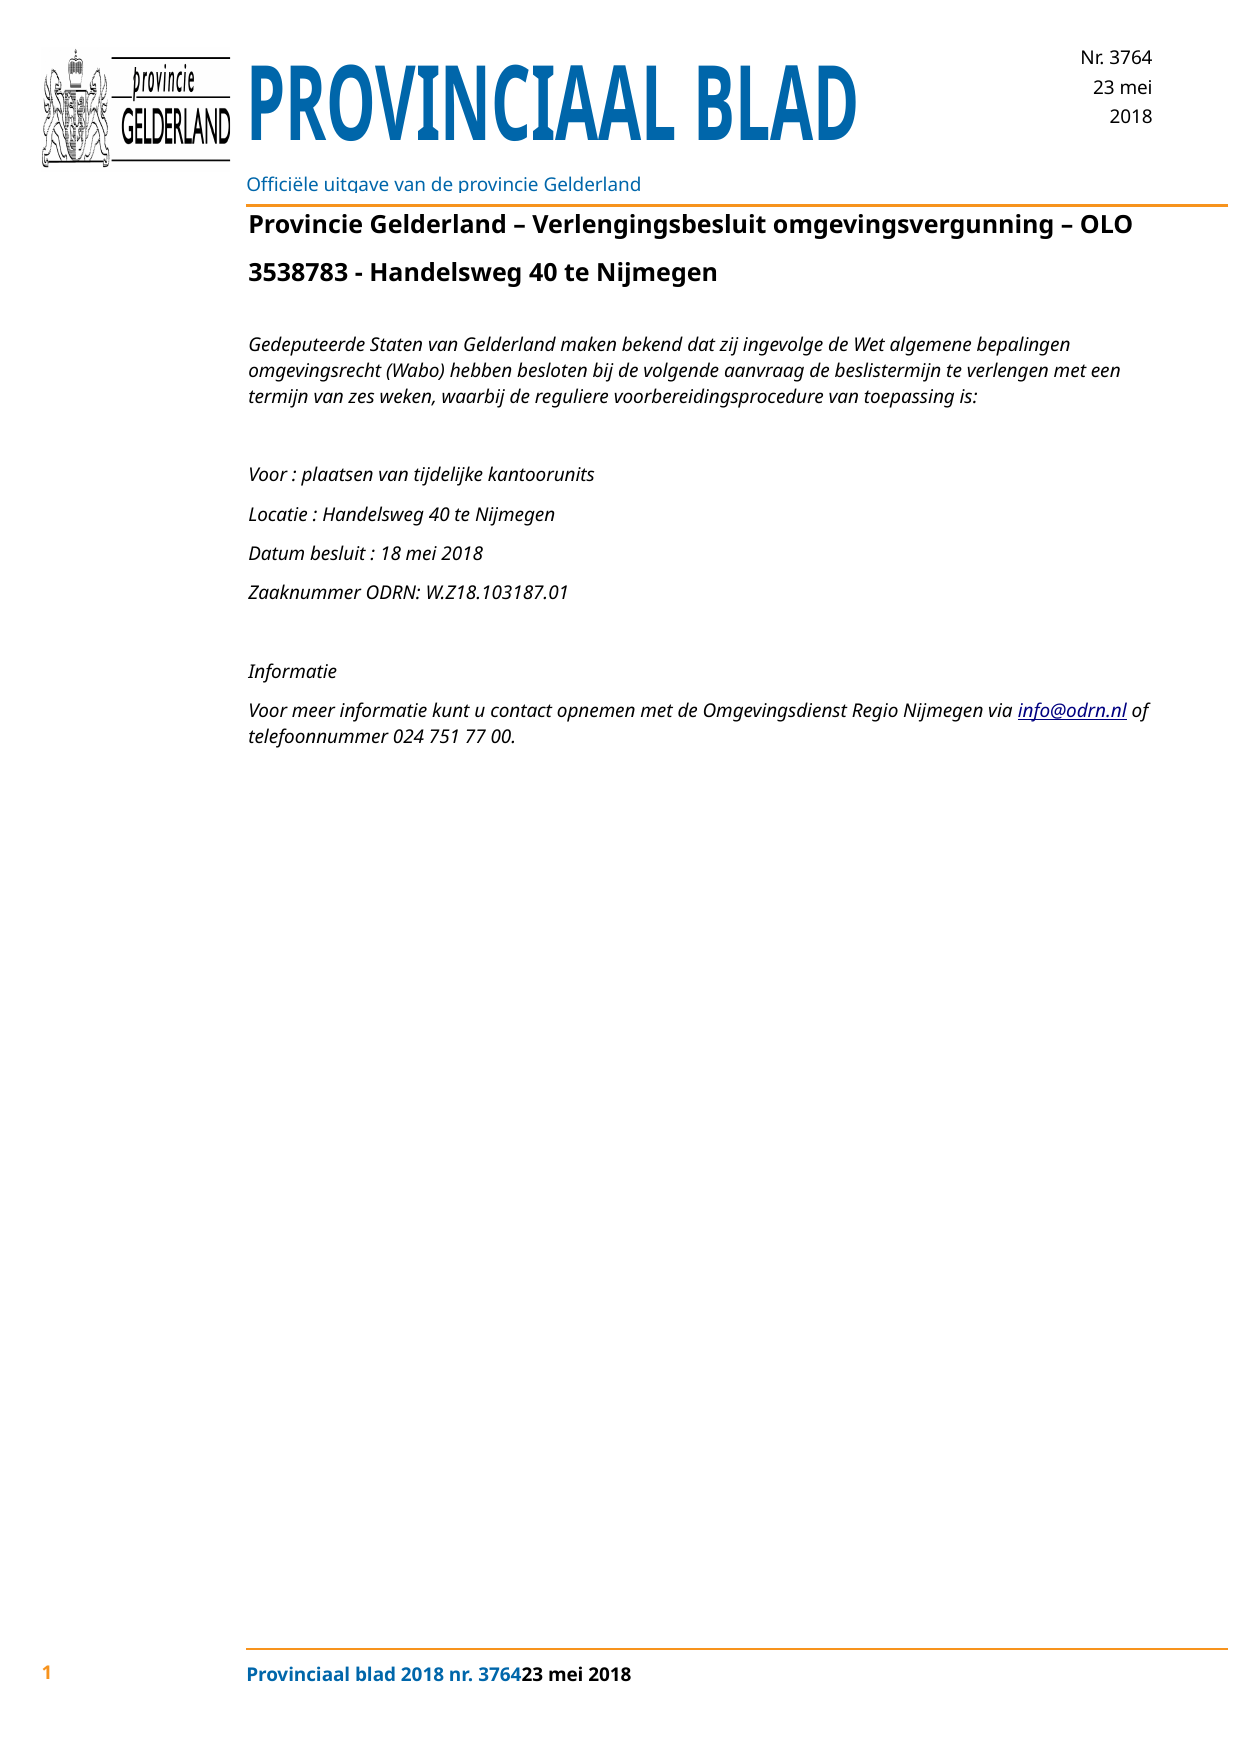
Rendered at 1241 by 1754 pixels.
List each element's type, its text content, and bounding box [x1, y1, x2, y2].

picture [41, 47, 231, 172]
text Voor : plaatsen van tijdelijke kantoorunits [248, 461, 1152, 487]
text Locatie : Handelsweg 40 te Nijmegen [248, 501, 1152, 526]
text Informatie [248, 658, 1152, 683]
text Zaaknummer ODRN: W.Z18.103187.01 [248, 579, 1152, 605]
text Provincie Gelderland – Verlengingsbesluit omgevingsvergunning – OLO 3538783 - Handelsweg 40 te Nijmegen [248, 207, 1152, 288]
text Gedeputeerde Staten van Gelderland maken bekend dat zij ingevolge de Wet algemene bepalingen omgevingsrecht (Wabo) hebben besloten bij de volgende aanvraag de beslistermijn te verlengen met een termijn van zes weken, waarbij de reguliere voorbereidingsprocedure van toepassing is: [248, 331, 1152, 409]
text Datum besluit : 18 mei 2018 [248, 540, 1152, 566]
text Voor meer informatie kunt u contact opnemen met de Omgevingsdienst Regio Nijmegen via info@odrn.nl of telefoonnummer 024 751 77 00. [248, 697, 1152, 748]
